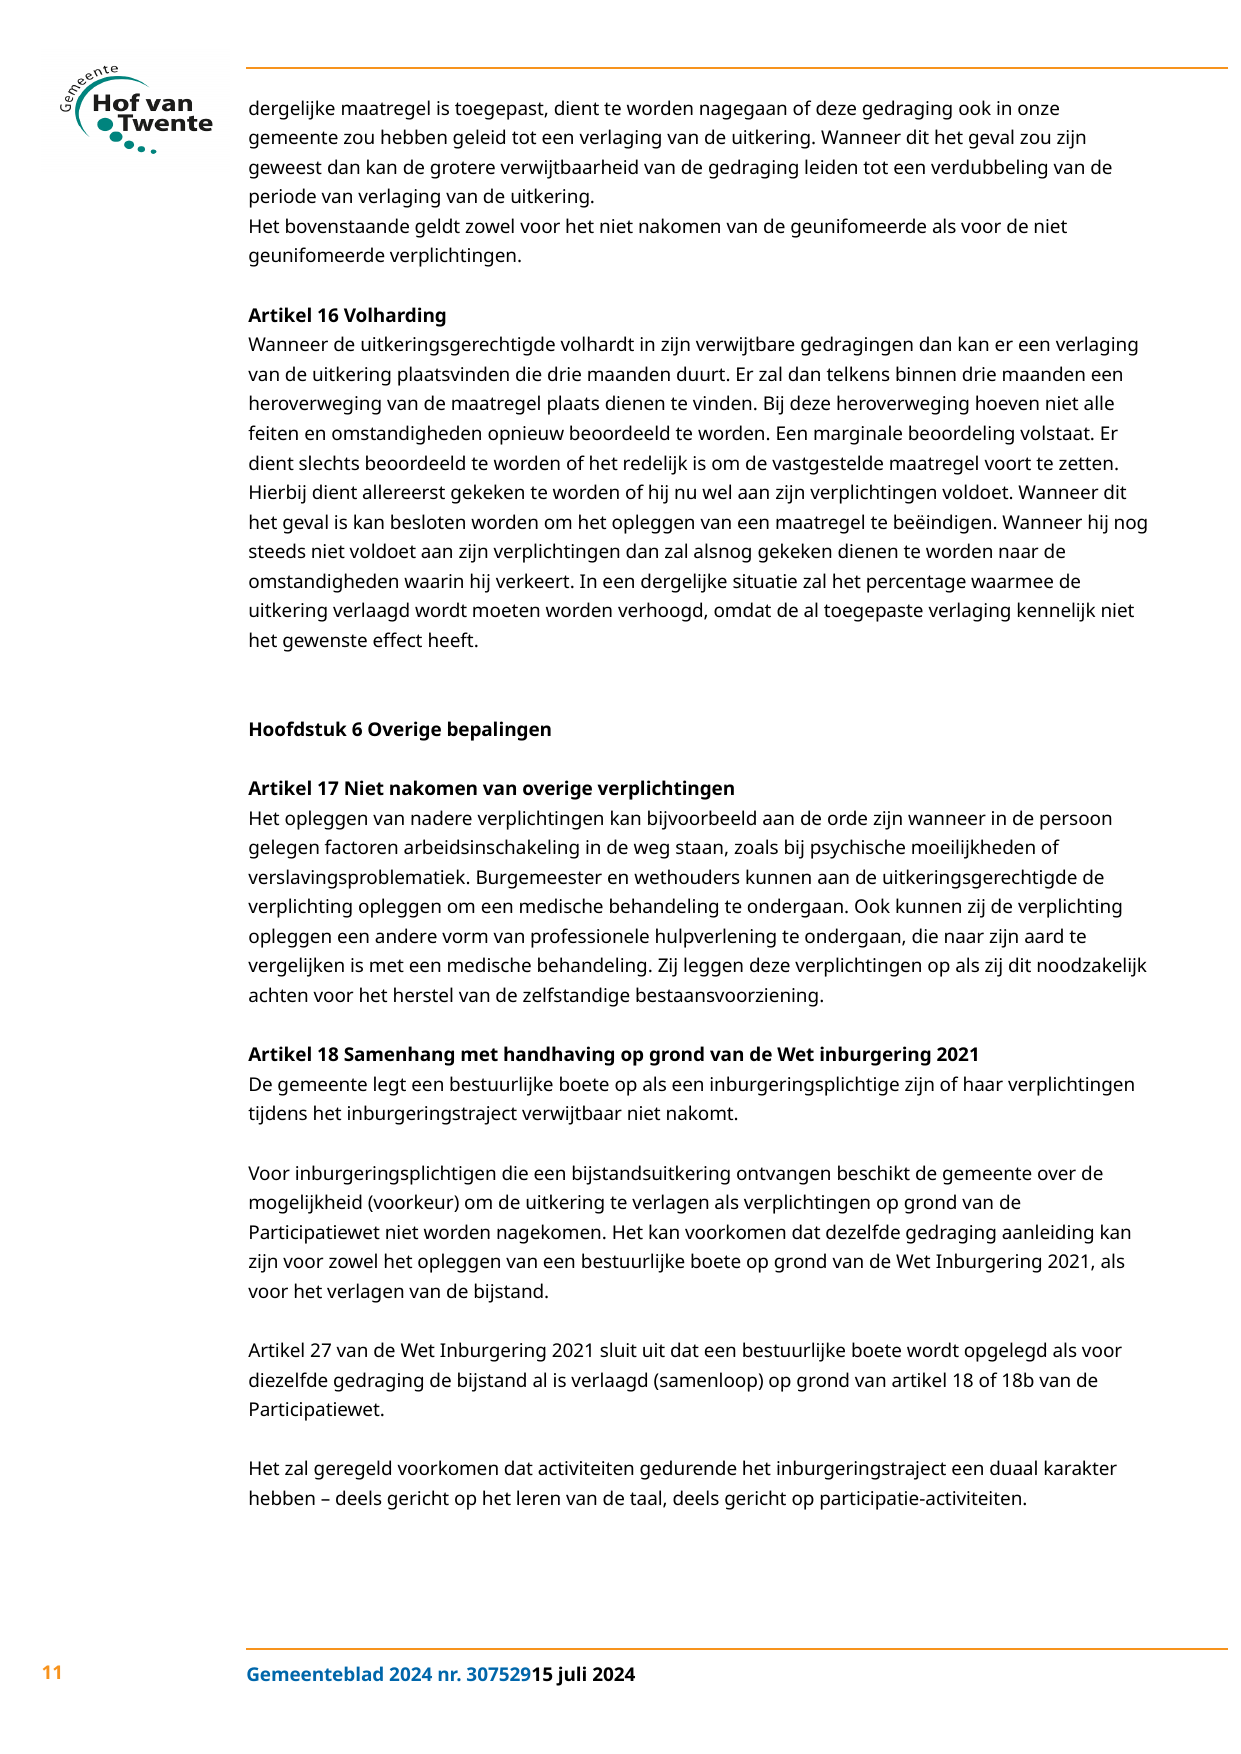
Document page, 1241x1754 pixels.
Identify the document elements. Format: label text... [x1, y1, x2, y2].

text Het zal geregeld voorkomen dat activiteiten gedurende het inburgeringstraject een duaal karakter hebben – deels gericht op het leren van de taal, deels gericht op participatie-activiteiten. [248, 1456, 1152, 1511]
text Het bovenstaande geldt zowel voor het niet nakomen van de geunifomeerde als voor de niet geunifomeerde verplichtingen. [248, 213, 1152, 268]
text Hoofdstuk 6 Overige bepalingen [248, 716, 1152, 742]
picture [41, 47, 231, 172]
text Artikel 18 Samenhang met handhaving op grond van de Wet inburgering 2021 [248, 1041, 1152, 1067]
text Artikel 16 Volharding [248, 302, 1152, 328]
text De gemeente legt een bestuurlijke boete op als een inburgeringsplichtige zijn of haar verplichtingen tijdens het inburgeringstraject verwijtbaar niet nakomt. [248, 1071, 1152, 1126]
text Artikel 27 van de Wet Inburgering 2021 sluit uit dat een bestuurlijke boete wordt opgelegd als voor diezelfde gedraging de bijstand al is verlaagd (samenloop) op grond van artikel 18 of 18b van de Participatiewet. [248, 1337, 1152, 1422]
text dergelijke maatregel is toegepast, dient te worden nagegaan of deze gedraging ook in onze gemeente zou hebben geleid tot een verlaging van de uitkering. Wanneer dit het geval zou zijn geweest dan kan de grotere verwijtbaarheid van de gedraging leiden tot een verdubbeling van de periode van verlaging van de uitkering. [248, 95, 1152, 209]
text Het opleggen van nadere verplichtingen kan bijvoorbeeld aan de orde zijn wanneer in de persoon gelegen factoren arbeidsinschakeling in de weg staan, zoals bij psychische moeilijkheden of verslavingsproblematiek. Burgemeester en wethouders kunnen aan de uitkeringsgerechtigde de verplichting opleggen om een medische behandeling te ondergaan. Ook kunnen zij de verplichting opleggen een andere vorm van professionele hulpverlening te ondergaan, die naar zijn aard te vergelijken is met een medische behandeling. Zij leggen deze verplichtingen op als zij dit noodzakelijk achten voor het herstel van de zelfstandige bestaansvoorziening. [248, 805, 1152, 1008]
text Voor inburgeringsplichtigen die een bijstandsuitkering ontvangen beschikt de gemeente over de mogelijkheid (voorkeur) om de uitkering te verlagen als verplichtingen op grond van de Participatiewet niet worden nagekomen. Het kan voorkomen dat dezelfde gedraging aanleiding kan zijn voor zowel het opleggen van een bestuurlijke boete op grond van de Wet Inburgering 2021, als voor het verlagen van de bijstand. [248, 1160, 1152, 1304]
text Artikel 17 Niet nakomen van overige verplichtingen [248, 775, 1152, 801]
text Wanneer de uitkeringsgerechtigde volhardt in zijn verwijtbare gedragingen dan kan er een verlaging van de uitkering plaatsvinden die drie maanden duurt. Er zal dan telkens binnen drie maanden een heroverweging van de maatregel plaats dienen te vinden. Bij deze heroverweging hoeven niet alle feiten en omstandigheden opnieuw beoordeeld te worden. Een marginale beoordeling volstaat. Er dient slechts beoordeeld te worden of het redelijk is om de vastgestelde maatregel voort te zetten. Hierbij dient allereerst gekeken te worden of hij nu wel aan zijn verplichtingen voldoet. Wanneer dit het geval is kan besloten worden om het opleggen van een maatregel te beëindigen. Wanneer hij nog steeds niet voldoet aan zijn verplichtingen dan zal alsnog gekeken dienen te worden naar de omstandigheden waarin hij verkeert. In een dergelijke situatie zal het percentage waarmee de uitkering verlaagd wordt moeten worden verhoogd, omdat de al toegepaste verlaging kennelijk niet het gewenste effect heeft. [248, 331, 1152, 653]
